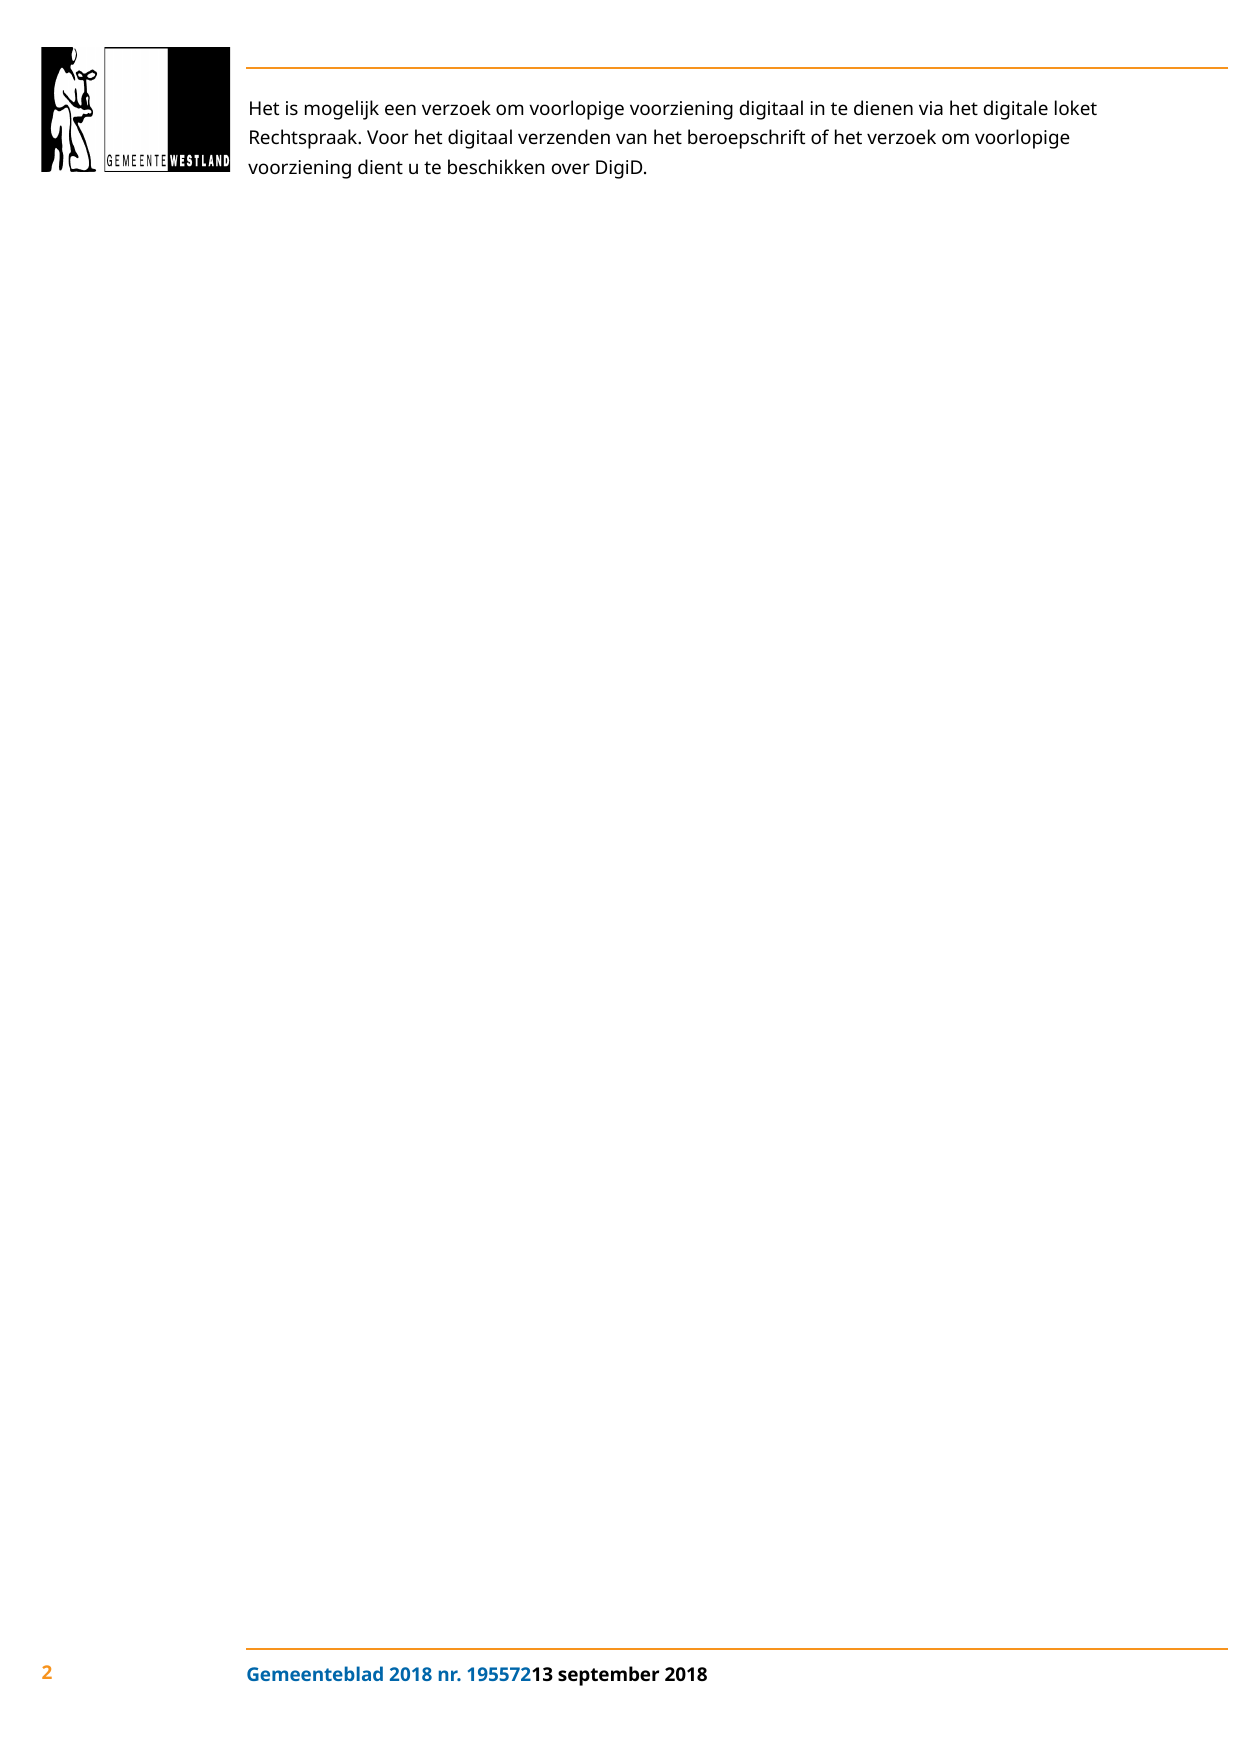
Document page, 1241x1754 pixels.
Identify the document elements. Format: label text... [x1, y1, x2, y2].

text Het is mogelijk een verzoek om voorlopige voorziening digitaal in te dienen via het digitale loket Rechtspraak. Voor het digitaal verzenden van het beroepschrift of het verzoek om voorlopige voorziening dient u te beschikken over DigiD. [248, 95, 1152, 180]
picture [41, 47, 231, 172]
